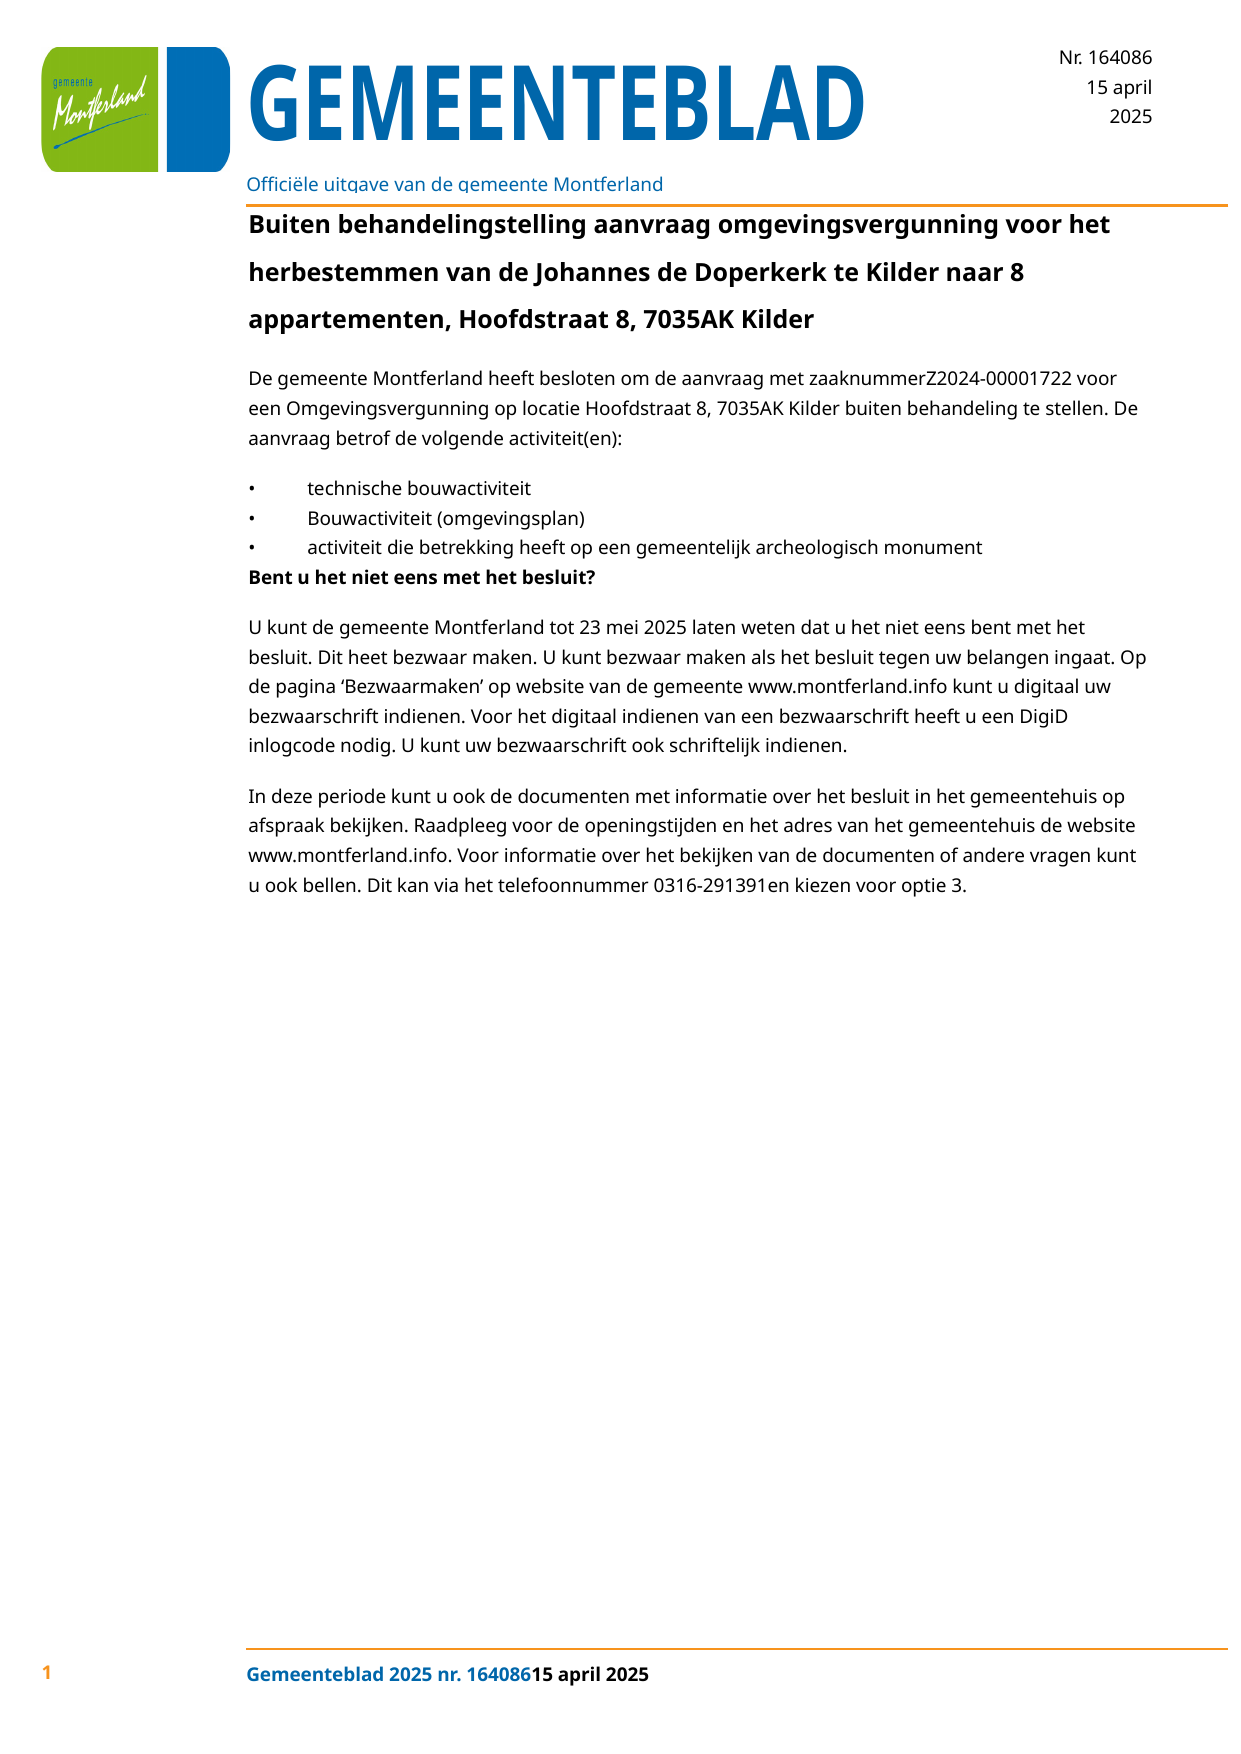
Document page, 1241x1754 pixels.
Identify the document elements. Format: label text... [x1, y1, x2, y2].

list Bouwactiviteit (omgevingsplan) [248, 505, 1152, 530]
picture [41, 47, 231, 172]
text In deze periode kunt u ook de documenten met informatie over het besluit in het gemeentehuis op afspraak bekijken. Raadpleeg voor de openingstijden en het adres van het gemeentehuis de website www.montferland.info. Voor informatie over het bekijken van de documenten of andere vragen kunt u ook bellen. Dit kan via het telefoonnummer 0316-291391en kiezen voor optie 3. [248, 783, 1152, 897]
text U kunt de gemeente Montferland tot 23 mei 2025 laten weten dat u het niet eens bent met het besluit. Dit heet bezwaar maken. U kunt bezwaar maken als het besluit tegen uw belangen ingaat. Op de pagina ‘Bezwaarmaken’ op website van de gemeente www.montferland.info kunt u digitaal uw bezwaarschrift indienen. Voor het digitaal indienen van een bezwaarschrift heeft u een DigiD inlogcode nodig. U kunt uw bezwaarschrift ook schriftelijk indienen. [248, 614, 1152, 758]
text De gemeente Montferland heeft besloten om de aanvraag met zaaknummerZ2024-00001722 voor een Omgevingsvergunning op locatie Hoofdstraat 8, 7035AK Kilder buiten behandeling te stellen. De aanvraag betrof de volgende activiteit(en): [248, 366, 1152, 450]
text Bent u het niet eens met het besluit? [248, 564, 1152, 589]
list technische bouwactiviteit [248, 475, 1152, 501]
text Buiten behandelingstelling aanvraag omgevingsvergunning voor het herbestemmen van de Johannes de Doperkerk te Kilder naar 8 appartementen, Hoofdstraat 8, 7035AK Kilder [248, 207, 1152, 336]
list activiteit die betrekking heeft op een gemeentelijk archeologisch monument [248, 534, 1152, 560]
